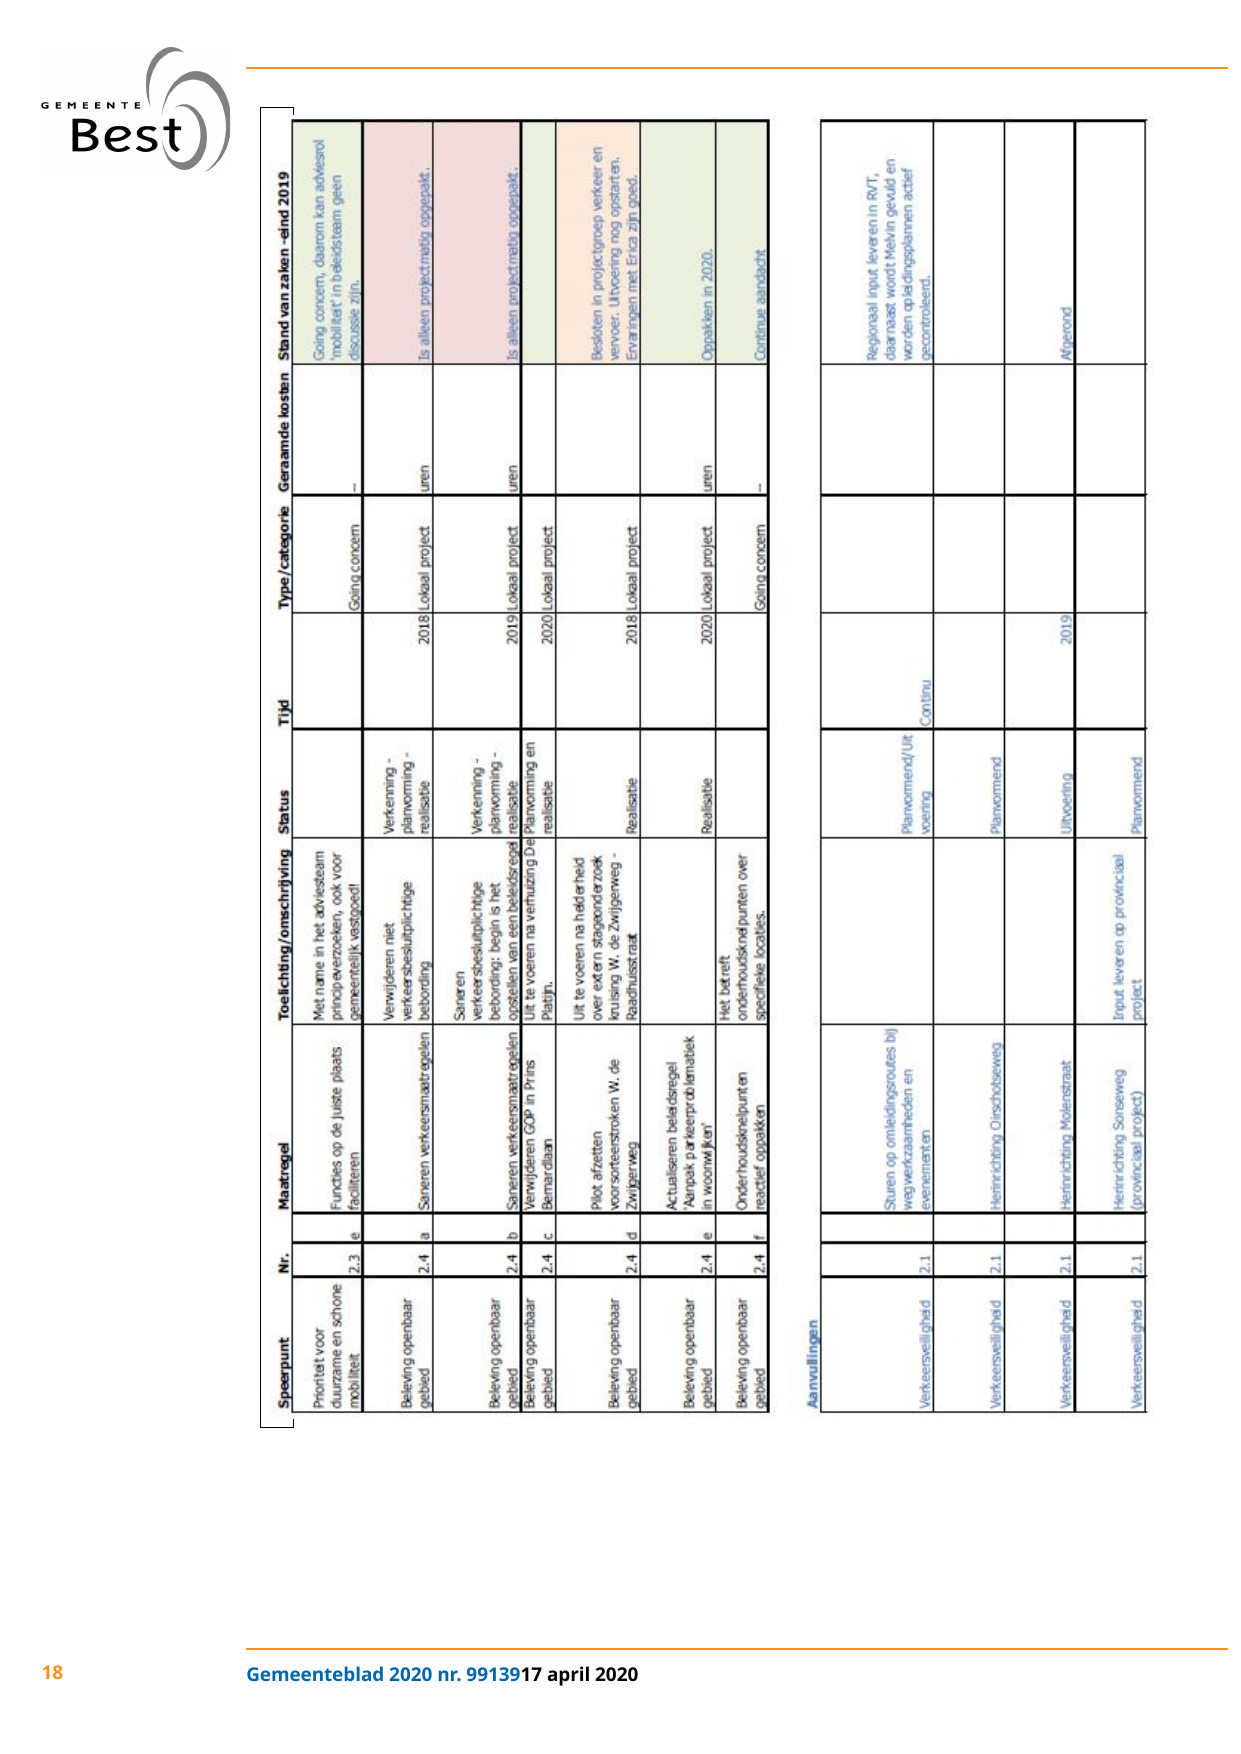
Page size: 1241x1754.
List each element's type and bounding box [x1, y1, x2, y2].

picture [268, 115, 1155, 1419]
picture [41, 47, 231, 172]
